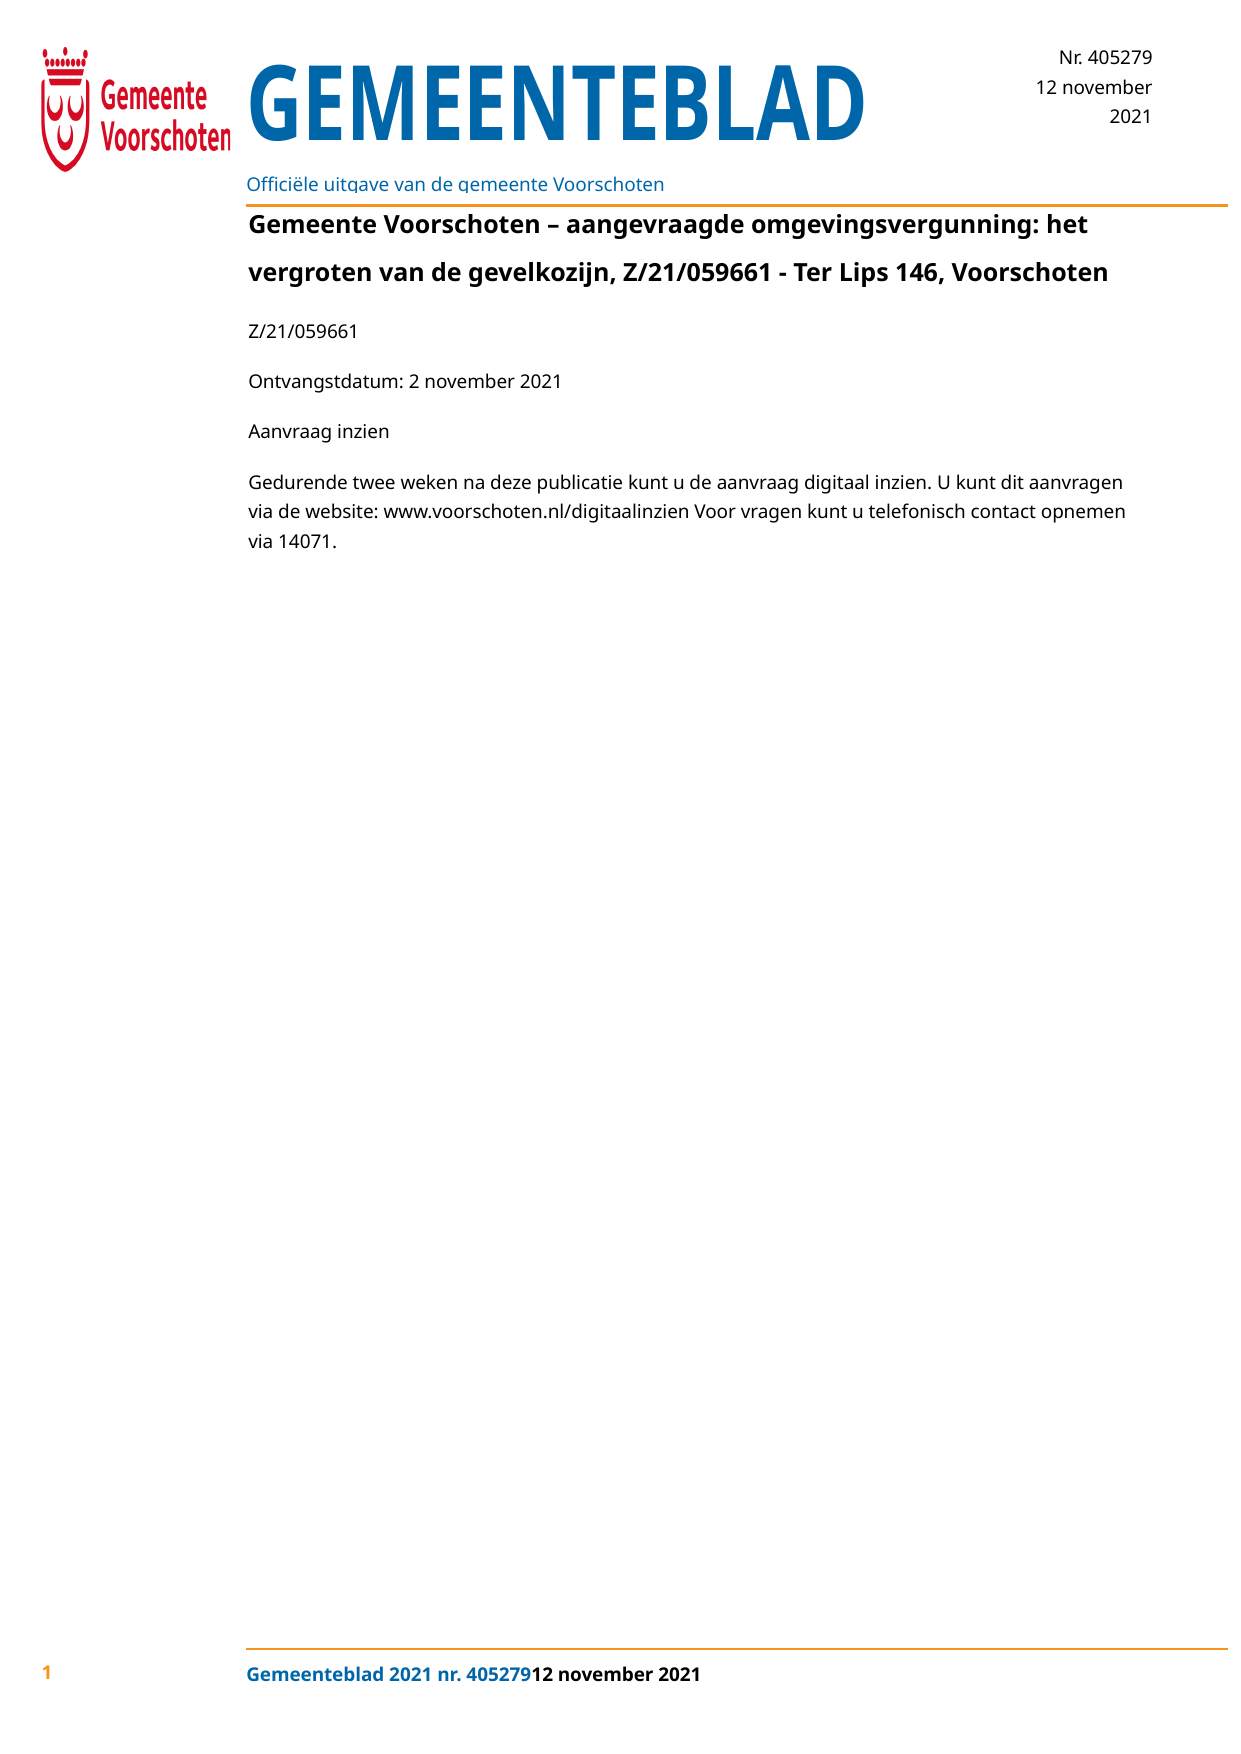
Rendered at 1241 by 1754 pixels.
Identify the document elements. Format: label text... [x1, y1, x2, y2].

text Gemeente Voorschoten – aangevraagde omgevingsvergunning: het vergroten van de gevelkozijn, Z/21/059661 - Ter Lips 146, Voorschoten [248, 207, 1152, 288]
text Gedurende twee weken na deze publicatie kunt u de aanvraag digitaal inzien. U kunt dit aanvragen via de website: www.voorschoten.nl/digitaalinzien Voor vragen kunt u telefonisch contact opnemen via 14071. [248, 469, 1152, 554]
picture [41, 47, 231, 172]
text Z/21/059661 [248, 318, 1152, 344]
text Aanvraag inzien [248, 419, 1152, 444]
text Ontvangstdatum: 2 november 2021 [248, 368, 1152, 394]
